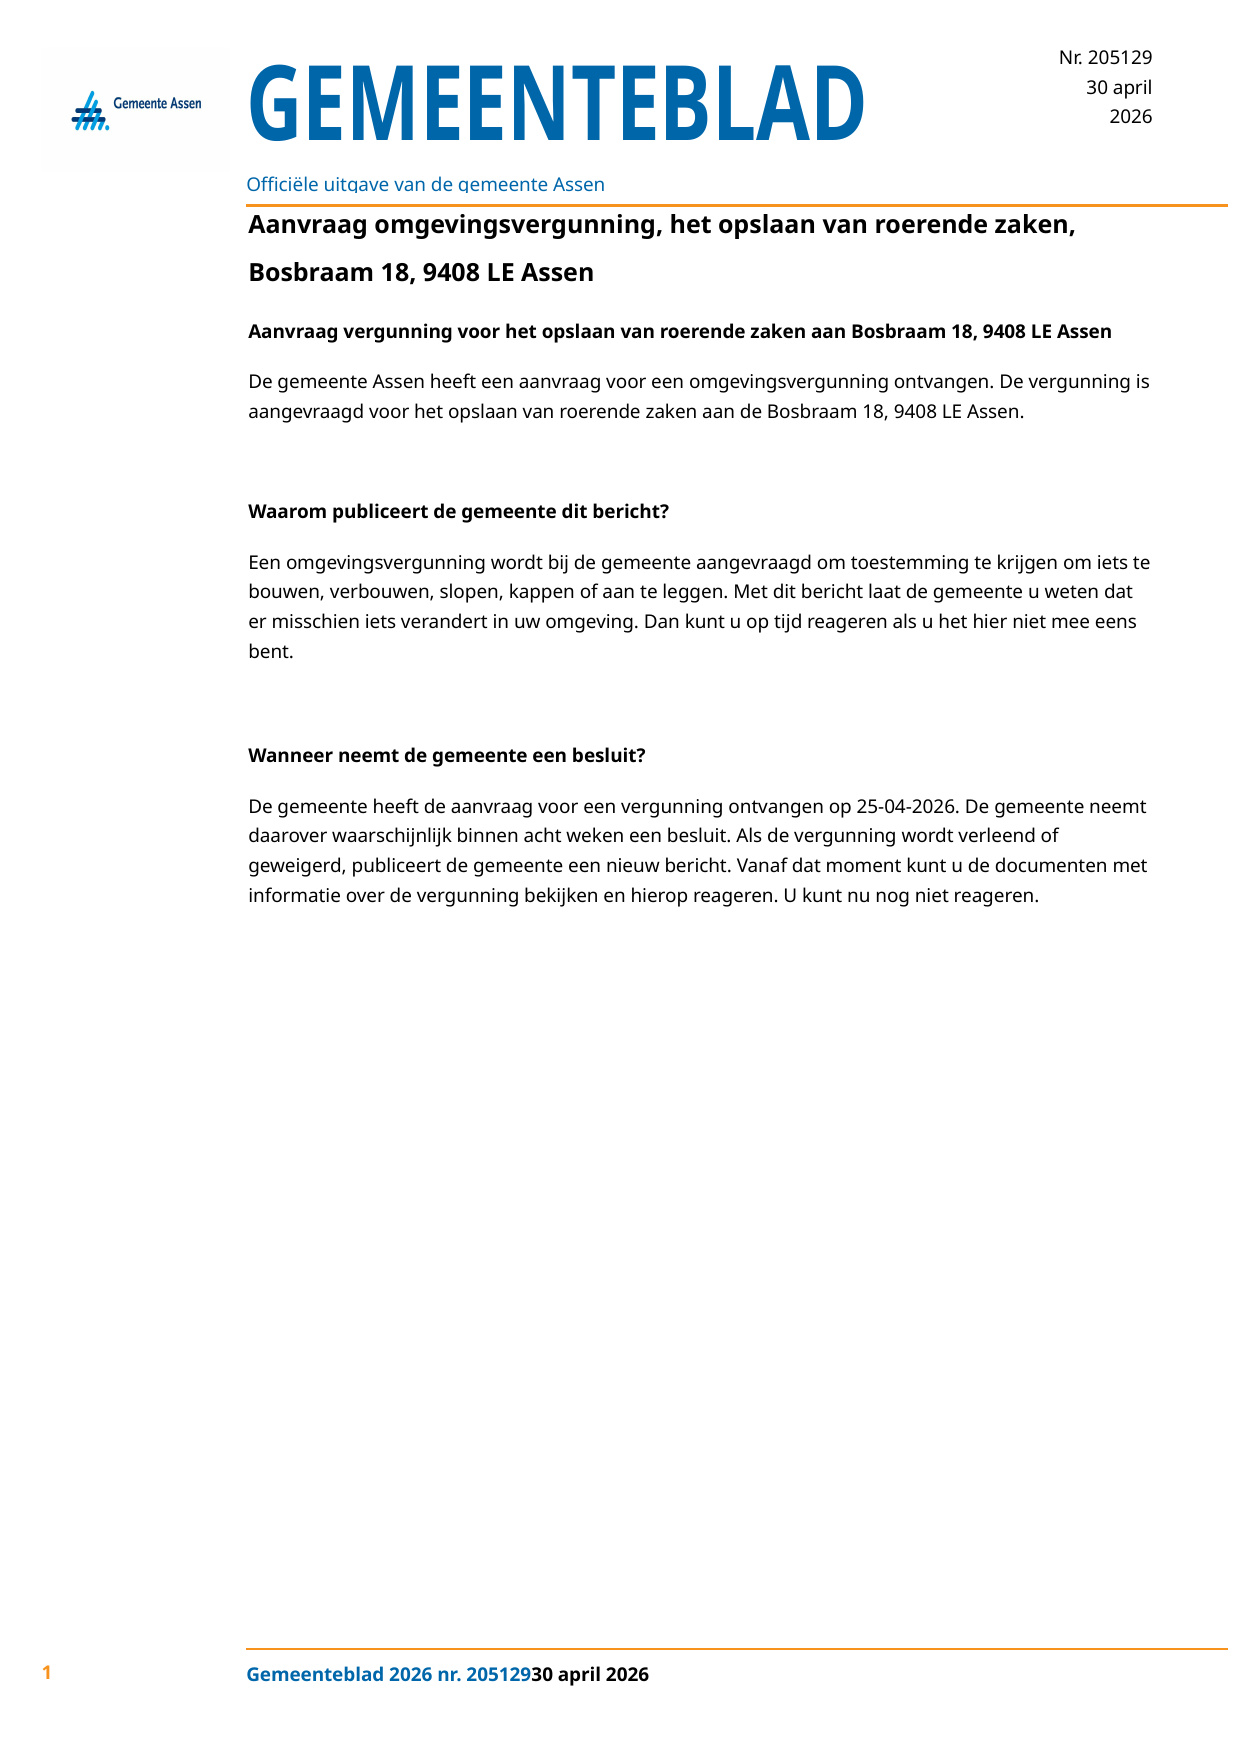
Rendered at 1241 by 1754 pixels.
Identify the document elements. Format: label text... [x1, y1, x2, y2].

picture [41, 47, 231, 172]
text Aanvraag omgevingsvergunning, het opslaan van roerende zaken, Bosbraam 18, 9408 LE Assen [248, 207, 1152, 288]
text ﻿Wanneer neemt de gemeente een besluit? [248, 739, 1152, 768]
text Aanvraag vergunning voor het opslaan van roerende zaken aan Bosbraam 18, 9408 LE Assen [248, 318, 1152, 344]
text De gemeente heeft de aanvraag voor een vergunning ontvangen op 25-04-2026. De gemeente neemt daarover waarschijnlijk binnen acht weken een besluit. Als de vergunning wordt verleend of geweigerd, publiceert de gemeente een nieuw bericht. Vanaf dat moment kunt u de documenten met informatie over de vergunning bekijken en hierop reageren. U kunt nu nog niet reageren. [248, 793, 1152, 908]
text Waarom publiceert de gemeente dit bericht? [248, 499, 1152, 524]
text Een omgevingsvergunning wordt bij de gemeente aangevraagd om toestemming te krijgen om iets te bouwen, verbouwen, slopen, kappen of aan te leggen. Met dit bericht laat de gemeente u weten dat er misschien iets verandert in uw omgeving. Dan kunt u op tijd reageren als u het hier niet mee eens bent. [248, 549, 1152, 664]
text De gemeente Assen heeft een aanvraag voor een omgevingsvergunning ontvangen. De vergunning is aangevraagd voor het opslaan van roerende zaken aan de Bosbraam 18, 9408 LE Assen. [248, 368, 1152, 424]
